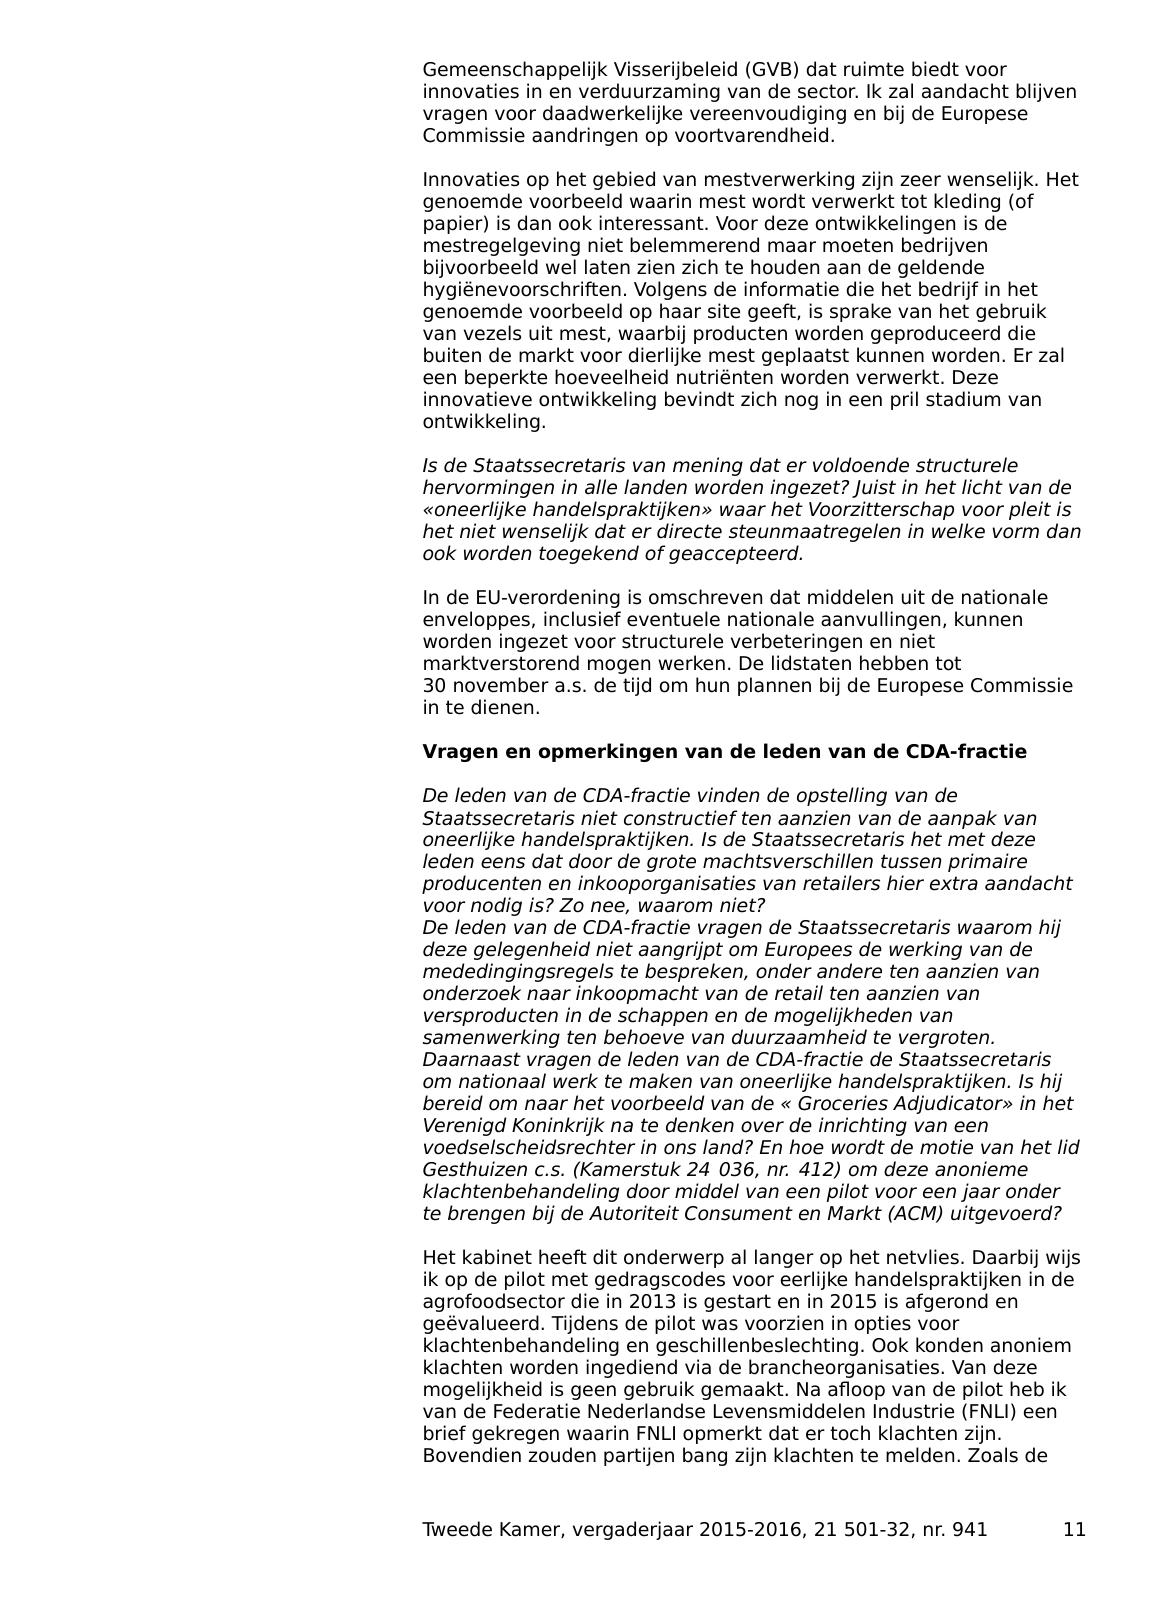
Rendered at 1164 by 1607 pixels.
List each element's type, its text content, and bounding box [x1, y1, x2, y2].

text Daarnaast vragen de leden van de CDA-fractie de Staatssecretaris om nationaal werk te maken van oneerlijke handelspraktijken. Is hij bereid om naar het voorbeeld van de « Groceries Adjudicator» in het Verenigd Koninkrijk na te denken over de inrichting van een voedselscheidsrechter in ons land? En hoe wordt de motie van het lid Gesthuizen c.s. (Kamerstuk 24 036, nr. 412) om deze anonieme klachtenbehandeling door middel van een pilot voor een jaar onder te brengen bij de Autoriteit Consument en Markt (ACM) uitgevoerd? [422, 1049, 1087, 1225]
text Gemeenschappelijk Visserijbeleid (GVB) dat ruimte biedt voor innovaties in en verduurzaming van de sector. Ik zal aandacht blijven vragen voor daadwerkelijke vereenvoudiging en bij de Europese Commissie aandringen op voortvarendheid. [422, 59, 1087, 147]
text Is de Staatssecretaris van mening dat er voldoende structurele hervormingen in alle landen worden ingezet? Juist in het licht van de «oneerlijke handelspraktijken» waar het Voorzitterschap voor pleit is het niet wenselijk dat er directe steunmaatregelen in welke vorm dan ook worden toegekend of geaccepteerd. [422, 455, 1087, 565]
subtitle Vragen en opmerkingen van de leden van de CDA-fractie [422, 741, 1087, 763]
text De leden van de CDA-fractie vinden de opstelling van de Staatssecretaris niet constructief ten aanzien van de aanpak van oneerlijke handelspraktijken. Is de Staatssecretaris het met deze leden eens dat door de grote machtsverschillen tussen primaire producenten en inkooporganisaties van retailers hier extra aandacht voor nodig is? Zo nee, waarom niet? [422, 785, 1087, 917]
text De leden van de CDA-fractie vragen de Staatssecretaris waarom hij deze gelegenheid niet aangrijpt om Europees de werking van de mededingingsregels te bespreken, onder andere ten aanzien van onderzoek naar inkoopmacht van de retail ten aanzien van versproducten in de schappen en de mogelijkheden van samenwerking ten behoeve van duurzaamheid te vergroten. [422, 917, 1087, 1049]
text Innovaties op het gebied van mestverwerking zijn zeer wenselijk. Het genoemde voorbeeld waarin mest wordt verwerkt tot kleding (of papier) is dan ook interessant. Voor deze ontwikkelingen is de mestregelgeving niet belemmerend maar moeten bedrijven bijvoorbeeld wel laten zien zich te houden aan de geldende hygiënevoorschriften. Volgens de informatie die het bedrijf in het genoemde voorbeeld op haar site geeft, is sprake van het gebruik van vezels uit mest, waarbij producten worden geproduceerd die buiten de markt voor dierlijke mest geplaatst kunnen worden. Er zal een beperkte hoeveelheid nutriënten worden verwerkt. Deze innovatieve ontwikkeling bevindt zich nog in een pril stadium van ontwikkeling. [422, 169, 1087, 433]
text In de EU-verordening is omschreven dat middelen uit de nationale enveloppes, inclusief eventuele nationale aanvullingen, kunnen worden ingezet voor structurele verbeteringen en niet marktverstorend mogen werken. De lidstaten hebben tot 30 november a.s. de tijd om hun plannen bij de Europese Commissie in te dienen. [422, 587, 1087, 719]
text Het kabinet heeft dit onderwerp al langer op het netvlies. Daarbij wijs ik op de pilot met gedragscodes voor eerlijke handelspraktijken in de agrofoodsector die in 2013 is gestart en in 2015 is afgerond en geëvalueerd. Tijdens de pilot was voorzien in opties voor klachtenbehandeling en geschillenbeslechting. Ook konden anoniem klachten worden ingediend via de brancheorganisaties. Van deze mogelijkheid is geen gebruik gemaakt. Na afloop van de pilot heb ik van de Federatie Nederlandse Levensmiddelen Industrie (FNLI) een brief gekregen waarin FNLI opmerkt dat er toch klachten zijn. Bovendien zouden partijen bang zijn klachten te melden. Zoals de [422, 1247, 1087, 1467]
